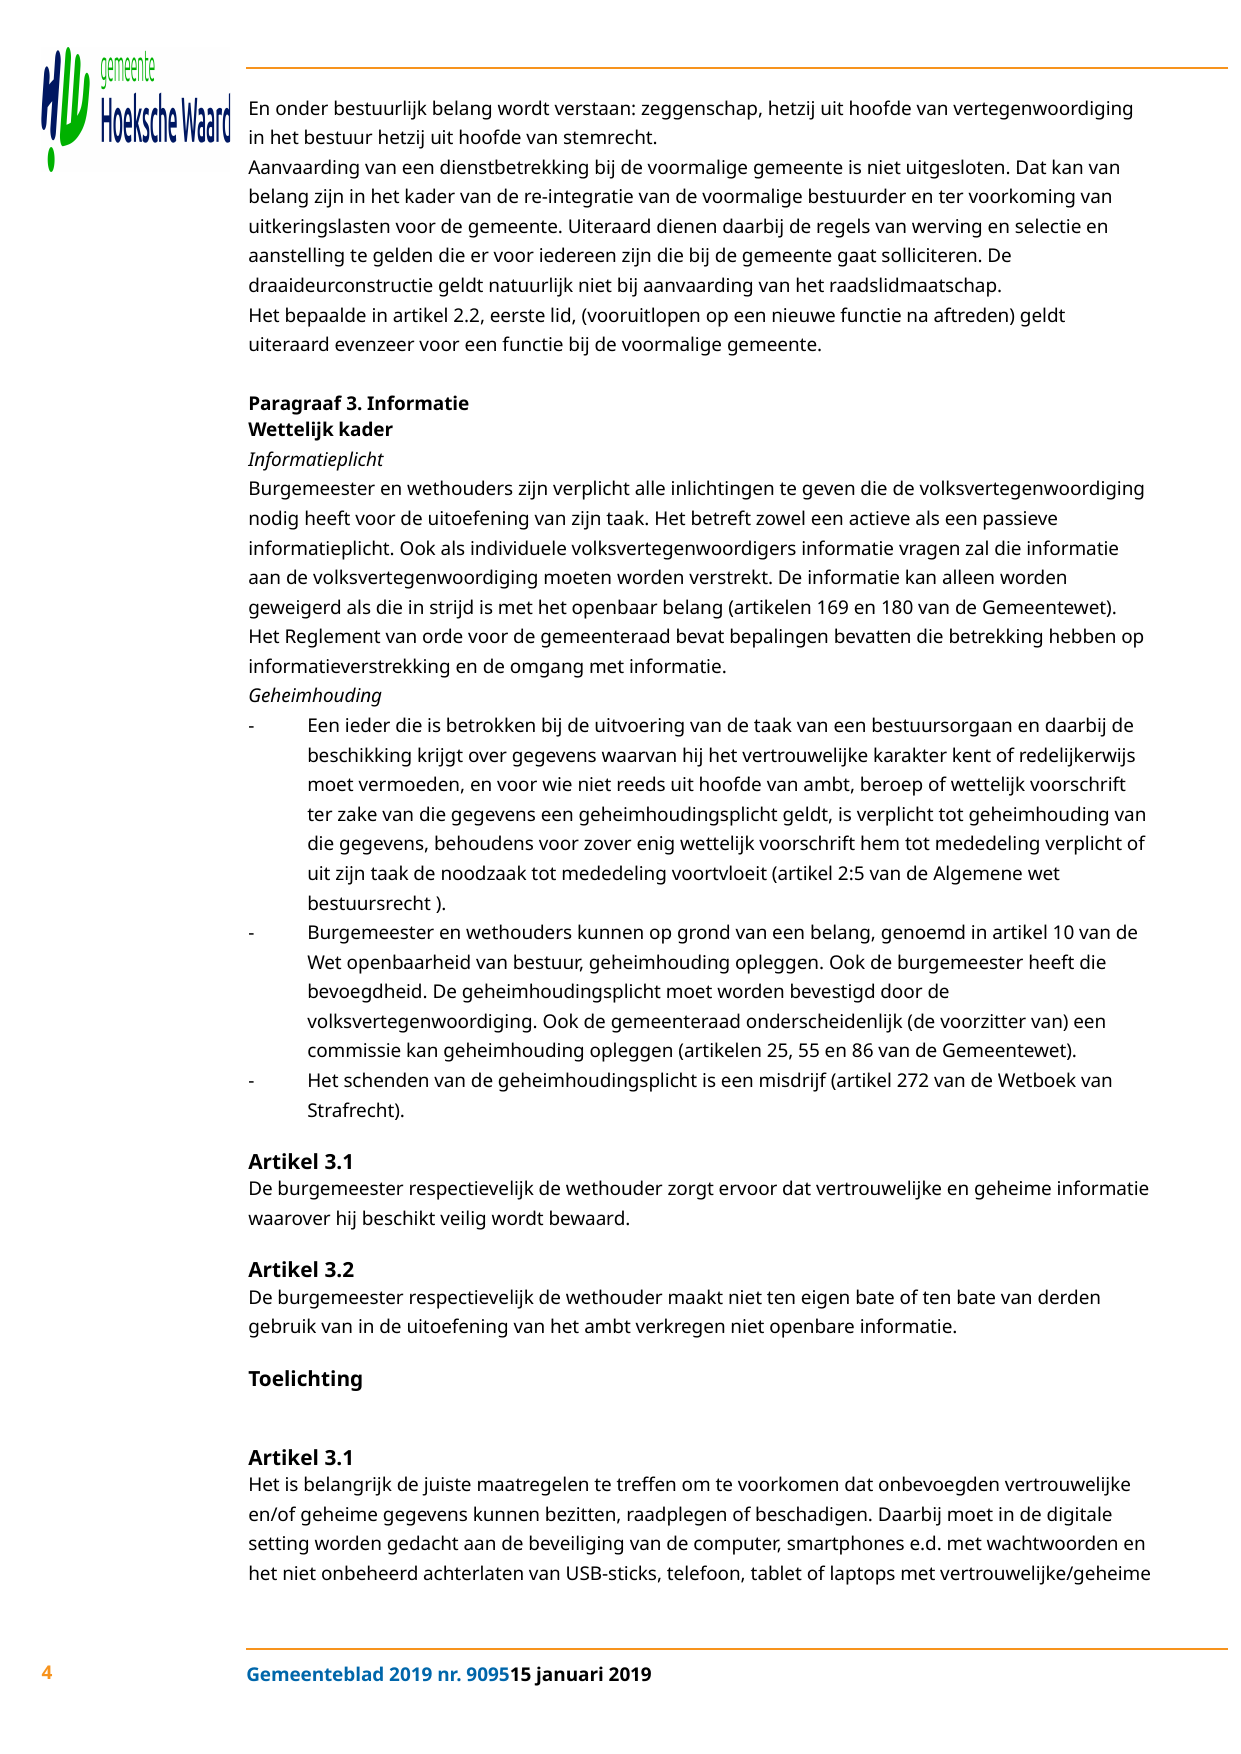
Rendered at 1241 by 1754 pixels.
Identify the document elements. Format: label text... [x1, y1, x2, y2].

text Informatieplicht [248, 446, 1152, 472]
text Aanvaarding van een dienstbetrekking bij de voormalige gemeente is niet uitgesloten. Dat kan van belang zijn in het kader van de re-integratie van de voormalige bestuurder en ter voorkoming van uitkeringslasten voor de gemeente. Uiteraard dienen daarbij de regels van werving en selectie en aanstelling te gelden die er voor iedereen zijn die bij de gemeente gaat solliciteren. De draaideurconstructie geldt natuurlijk niet bij aanvaarding van het raadslidmaatschap. [248, 154, 1152, 298]
list Burgemeester en wethouders kunnen op grond van een belang, genoemd in artikel 10 van de Wet openbaarheid van bestuur, geheimhouding opleggen. Ook de burgemeester heeft die bevoegdheid. De geheimhoudingsplicht moet worden bevestigd door de volksvertegenwoordiging. Ook de gemeenteraad onderscheidenlijk (de voorzitter van) een commissie kan geheimhouding opleggen (artikelen 25, 55 en 86 van de Gemeentewet). [248, 919, 1152, 1063]
text Burgemeester en wethouders zijn verplicht alle inlichtingen te geven die de volksvertegenwoordiging nodig heeft voor de uitoefening van zijn taak. Het betreft zowel een actieve als een passieve informatieplicht. Ook als individuele volksvertegenwoordigers informatie vragen zal die informatie aan de volksvertegenwoordiging moeten worden verstrekt. De informatie kan alleen worden geweigerd als die in strijd is met het openbaar belang (artikelen 169 en 180 van de Gemeentewet). Het Reglement van orde voor de gemeenteraad bevat bepalingen bevatten die betrekking hebben op informatieverstrekking en de omgang met informatie. [248, 476, 1152, 679]
list Het schenden van de geheimhoudingsplicht is een misdrijf (artikel 272 van de Wetboek van Strafrecht). [248, 1067, 1152, 1122]
text Toelichting [248, 1364, 1152, 1392]
text En onder bestuurlijk belang wordt verstaan: zeggenschap, hetzij uit hoofde van vertegenwoordiging in het bestuur hetzij uit hoofde van stemrecht. [248, 95, 1152, 150]
text Artikel 3.1 [248, 1443, 1152, 1471]
text Geheimhouding [248, 683, 1152, 708]
text Artikel 3.2 [248, 1256, 1152, 1284]
text Paragraaf 3. Informatie [248, 391, 1152, 416]
picture [41, 47, 231, 172]
text Het bepaalde in artikel 2.2, eerste lid, (vooruitlopen op een nieuwe functie na aftreden) geldt uiteraard evenzeer voor een functie bij de voormalige gemeente. [248, 302, 1152, 357]
list Een ieder die is betrokken bij de uitvoering van de taak van een bestuursorgaan en daarbij de beschikking krijgt over gegevens waarvan hij het vertrouwelijke karakter kent of redelijkerwijs moet vermoeden, en voor wie niet reeds uit hoofde van ambt, beroep of wettelijk voorschrift ter zake van die gegevens een geheimhoudingsplicht geldt, is verplicht tot geheimhouding van die gegevens, behoudens voor zover enig wettelijk voorschrift hem tot mededeling verplicht of uit zijn taak de noodzaak tot mededeling voortvloeit (artikel 2:5 van de Algemene wet bestuursrecht ). [248, 712, 1152, 915]
text De burgemeester respectievelijk de wethouder zorgt ervoor dat vertrouwelijke en geheime informatie waarover hij beschikt veilig wordt bewaard. [248, 1176, 1152, 1231]
text Het is belangrijk de juiste maatregelen te treffen om te voorkomen dat onbevoegden vertrouwelijke en/of geheime gegevens kunnen bezitten, raadplegen of beschadigen. Daarbij moet in de digitale setting worden gedacht aan de beveiliging van de computer, smartphones e.d. met wachtwoorden en het niet onbeheerd achterlaten van USB-sticks, telefoon, tablet of laptops met vertrouwelijke/geheime [248, 1471, 1152, 1586]
text De burgemeester respectievelijk de wethouder maakt niet ten eigen bate of ten bate van derden gebruik van in de uitoefening van het ambt verkregen niet openbare informatie. [248, 1284, 1152, 1339]
text Wettelijk kader [248, 416, 1152, 442]
text Artikel 3.1 [248, 1147, 1152, 1176]
